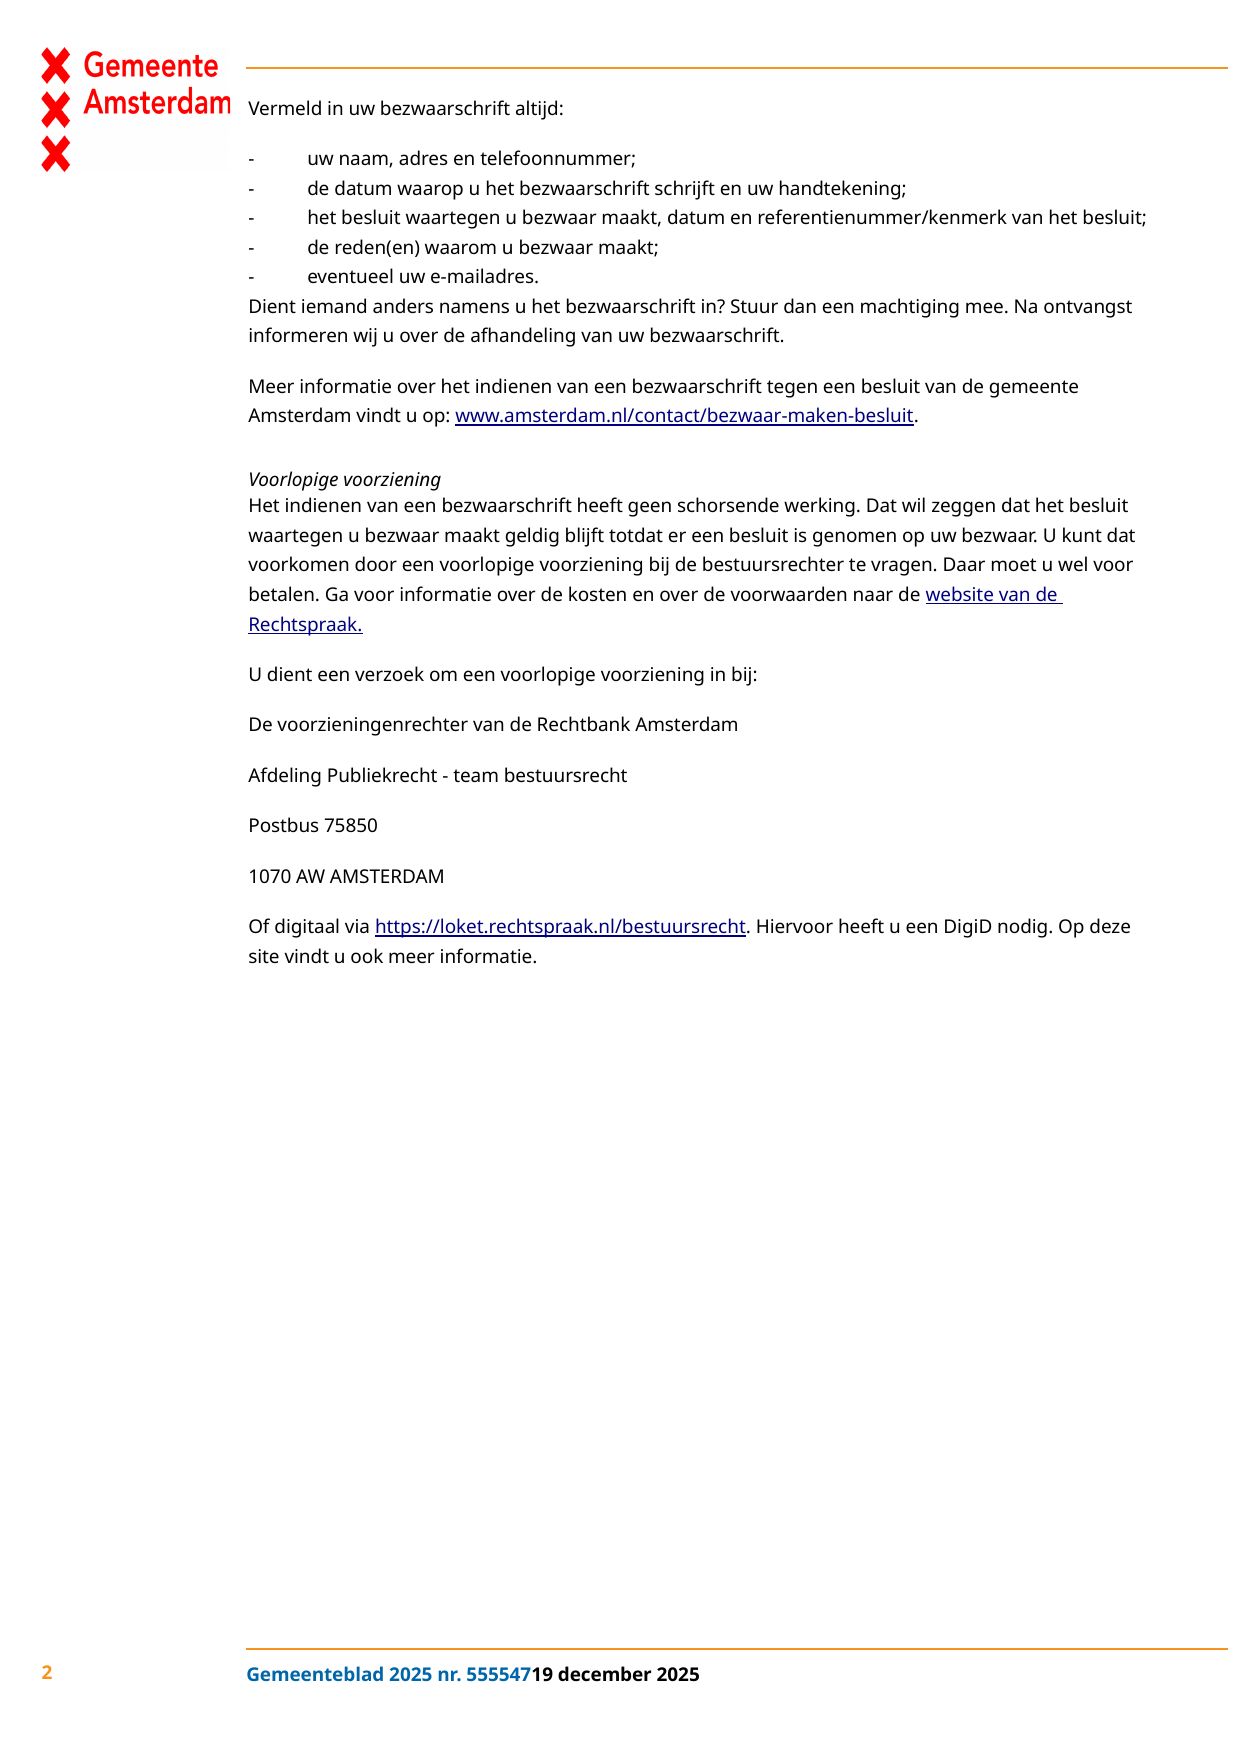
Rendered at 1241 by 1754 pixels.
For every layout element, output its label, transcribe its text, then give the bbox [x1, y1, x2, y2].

text Vermeld in uw bezwaarschrift altijd: [248, 95, 1152, 121]
text De voorzieningenrechter van de Rechtbank Amsterdam [248, 712, 1152, 737]
text U dient een verzoek om een voorlopige voorziening in bij: [248, 661, 1152, 687]
list uw naam, adres en telefoonnummer; [248, 145, 1152, 171]
text 1070 AW AMSTERDAM [248, 863, 1152, 888]
text Of digitaal via https://loket.rechtspraak.nl/bestuursrecht. Hiervoor heeft u een DigiD nodig. Op deze site vindt u ook meer informatie. [248, 913, 1152, 968]
text Afdeling Publiekrecht - team bestuursrecht [248, 762, 1152, 788]
list de reden(en) waarom u bezwaar maakt; [248, 234, 1152, 260]
text Meer informatie over het indienen van een bezwaarschrift tegen een besluit van de gemeente Amsterdam vindt u op: www.amsterdam.nl/contact/bezwaar-maken-besluit. [248, 373, 1152, 428]
list eventueel uw e-mailadres. [248, 263, 1152, 289]
list het besluit waartegen u bezwaar maakt, datum en referentienummer/kenmerk van het besluit; [248, 204, 1152, 230]
text Postbus 75850 [248, 812, 1152, 838]
text Dient iemand anders namens u het bezwaarschrift in? Stuur dan een machtiging mee. Na ontvangst informeren wij u over de afhandeling van uw bezwaarschrift. [248, 293, 1152, 348]
text Het indienen van een bezwaarschrift heeft geen schorsende werking. Dat wil zeggen dat het besluit waartegen u bezwaar maakt geldig blijft totdat er een besluit is genomen op uw bezwaar. U kunt dat voorkomen door een voorlopige voorziening bij de bestuursrechter te vragen. Daar moet u wel voor betalen. Ga voor informatie over de kosten en over de voorwaarden naar de website van de Rechtspraak. [248, 492, 1152, 636]
picture [41, 47, 231, 172]
text Voorlopige voorziening [248, 467, 1152, 492]
list de datum waarop u het bezwaarschrift schrijft en uw handtekening; [248, 175, 1152, 201]
